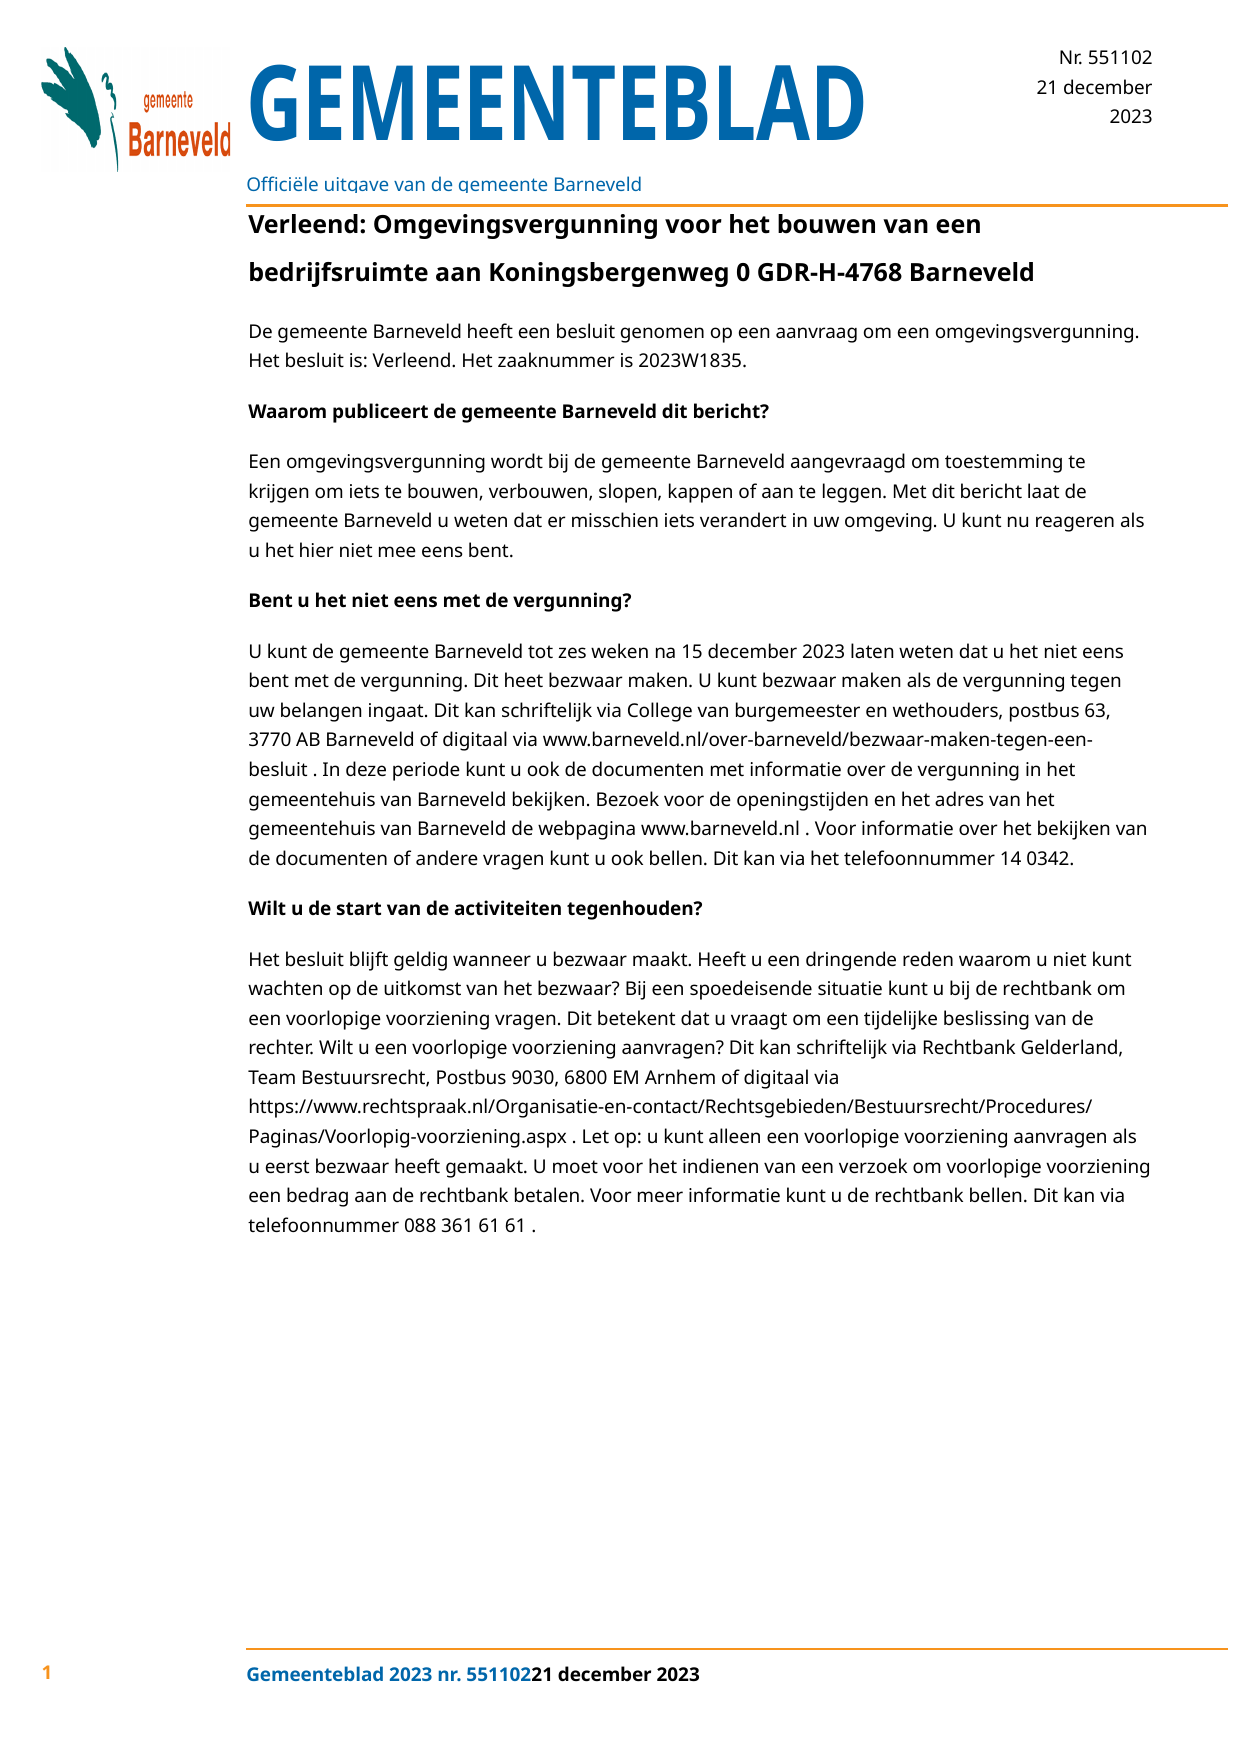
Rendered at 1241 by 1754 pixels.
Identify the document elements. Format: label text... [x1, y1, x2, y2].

text Een omgevingsvergunning wordt bij de gemeente Barneveld aangevraagd om toestemming te krijgen om iets te bouwen, verbouwen, slopen, kappen of aan te leggen. Met dit bericht laat de gemeente Barneveld u weten dat er misschien iets verandert in uw omgeving. U kunt nu reageren als u het hier niet mee eens bent. [248, 448, 1152, 563]
text U kunt de gemeente Barneveld tot zes weken na 15 december 2023 laten weten dat u het niet eens bent met de vergunning. Dit heet bezwaar maken. U kunt bezwaar maken als de vergunning tegen uw belangen ingaat. Dit kan schriftelijk via College van burgemeester en wethouders, postbus 63, 3770 AB Barneveld of digitaal via www.barneveld.nl/over-barneveld/bezwaar-maken-tegen-een-besluit . In deze periode kunt u ook de documenten met informatie over de vergunning in het gemeentehuis van Barneveld bekijken. Bezoek voor de openingstijden en het adres van het gemeentehuis van Barneveld de webpagina www.barneveld.nl . Voor informatie over het bekijken van de documenten of andere vragen kunt u ook bellen. Dit kan via het telefoonnummer 14 0342. [248, 638, 1152, 871]
text Bent u het niet eens met de vergunning? [248, 587, 1152, 613]
text Het besluit blijft geldig wanneer u bezwaar maakt. Heeft u een dringende reden waarom u niet kunt wachten op de uitkomst van het bezwaar? Bij een spoedeisende situatie kunt u bij de rechtbank om een voorlopige voorziening vragen. Dit betekent dat u vraagt om een tijdelijke beslissing van de rechter. Wilt u een voorlopige voorziening aanvragen? Dit kan schriftelijk via Rechtbank Gelderland, Team Bestuursrecht, Postbus 9030, 6800 EM Arnhem of digitaal via https://www.rechtspraak.nl/Organisatie-en-contact/Rechtsgebieden/Bestuursrecht/Procedures/Paginas/Voorlopig-voorziening.aspx . Let op: u kunt alleen een voorlopige voorziening aanvragen als u eerst bezwaar heeft gemaakt. U moet voor het indienen van een verzoek om voorlopige voorziening een bedrag aan de rechtbank betalen. Voor meer informatie kunt u de rechtbank bellen. Dit kan via telefoonnummer 088 361 61 61 . [248, 946, 1152, 1238]
text De gemeente Barneveld heeft een besluit genomen op een aanvraag om een omgevingsvergunning. Het besluit is: Verleend. Het zaaknummer is 2023W1835. [248, 318, 1152, 373]
picture [41, 47, 231, 172]
text Wilt u de start van de activiteiten tegenhouden? [248, 895, 1152, 921]
text Verleend: Omgevingsvergunning voor het bouwen van een bedrijfsruimte aan Koningsbergenweg 0 GDR-H-4768 Barneveld [248, 207, 1152, 288]
text Waarom publiceert de gemeente Barneveld dit bericht? [248, 398, 1152, 424]
